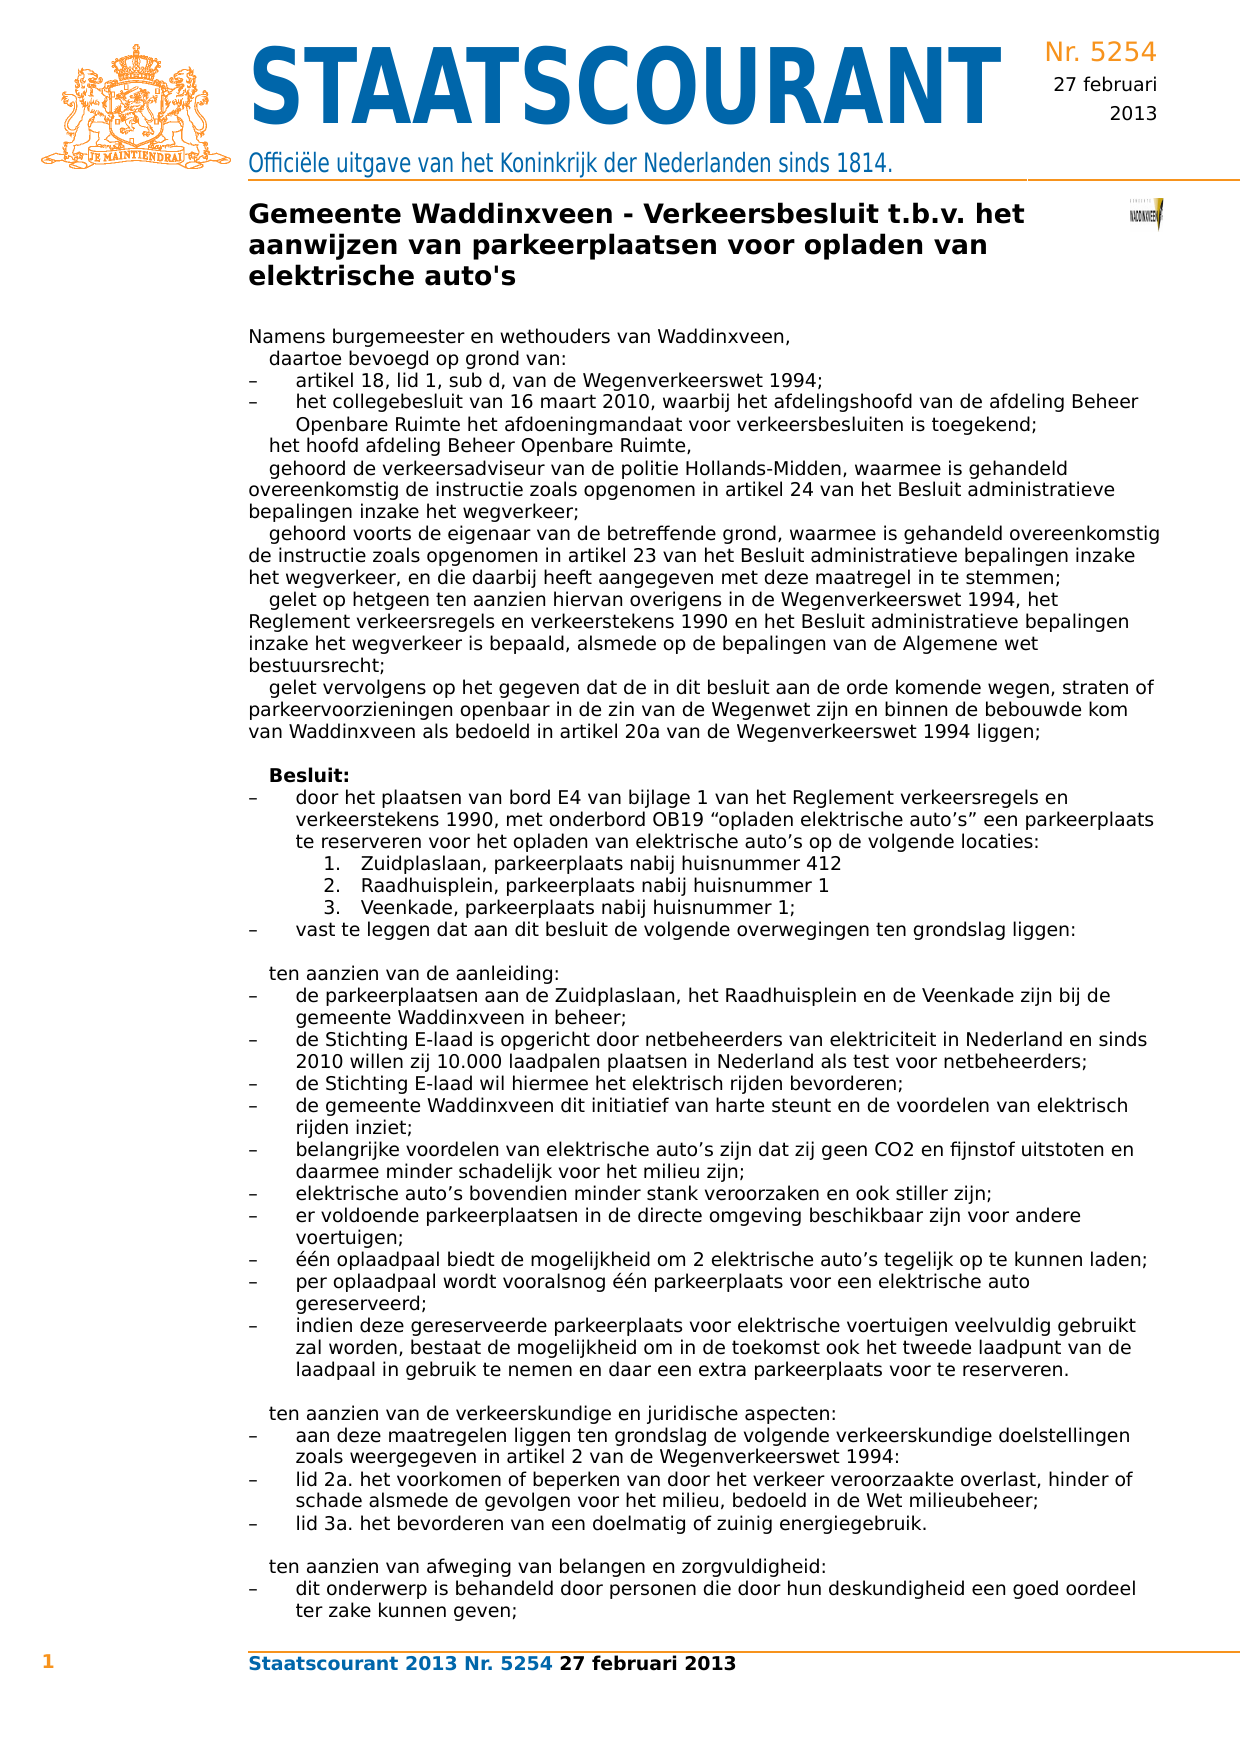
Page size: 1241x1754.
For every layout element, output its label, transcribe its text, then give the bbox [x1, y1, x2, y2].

text gehoord voorts de eigenaar van de betreffende grond, waarmee is gehandeld overeenkomstig de instructie zoals opgenomen in artikel 23 van het Besluit administratieve bepalingen inzake het wegverkeer, en die daarbij heeft aangegeven met deze maatregel in te stemmen; [248, 523, 1163, 589]
text Namens burgemeester en wethouders van Waddinxveen, [248, 326, 1163, 347]
text gelet vervolgens op het gegeven dat de in dit besluit aan de orde komende wegen, straten of parkeervoorzieningen openbaar in de zin van de Wegenwet zijn en binnen de bebouwde kom van Waddinxveen als bedoeld in artikel 20a van de Wegenverkeerswet 1994 liggen; [248, 677, 1163, 743]
list indien deze gereserveerde parkeerplaats voor elektrische voertuigen veelvuldig gebruikt zal worden, bestaat de mogelijkheid om in de toekomst ook het tweede laadpunt van de laadpaal in gebruik te nemen en daar een extra parkeerplaats voor te reserveren. [248, 1314, 1163, 1381]
text Besluit: [248, 765, 1163, 787]
list de Stichting E-laad is opgericht door netbeheerders van elektriciteit in Nederland en sinds 2010 willen zij 10.000 laadpalen plaatsen in Nederland als test voor netbeheerders; [248, 1029, 1163, 1073]
picture [1130, 198, 1164, 232]
list het collegebesluit van 16 maart 2010, waarbij het afdelingshoofd van de afdeling Beheer Openbare Ruimte het afdoeningmandaat voor verkeersbesluiten is toegekend; [248, 391, 1163, 435]
picture [41, 44, 231, 169]
list artikel 18, lid 1, sub d, van de Wegenverkeerswet 1994; [248, 369, 1163, 391]
list één oplaadpaal biedt de mogelijkheid om 2 elektrische auto’s tegelijk op te kunnen laden; [248, 1249, 1163, 1271]
list per oplaadpaal wordt vooralsnog één parkeerplaats voor een elektrische auto gereserveerd; [248, 1271, 1163, 1314]
text het hoofd afdeling Beheer Openbare Ruimte, [248, 435, 1163, 457]
list lid 2a. het voorkomen of beperken van door het verkeer veroorzaakte overlast, hinder of schade alsmede de gevolgen voor het milieu, bedoeld in de Wet milieubeheer; [248, 1468, 1163, 1512]
list de parkeerplaatsen aan de Zuidplaslaan, het Raadhuisplein en de Veenkade zijn bij de gemeente Waddinxveen in beheer; [248, 985, 1163, 1029]
list dit onderwerp is behandeld door personen die door hun deskundigheid een goed oordeel ter zake kunnen geven; [248, 1578, 1163, 1622]
text gehoord de verkeersadviseur van de politie Hollands-Midden, waarmee is gehandeld overeenkomstig de instructie zoals opgenomen in artikel 24 van het Besluit administratieve bepalingen inzake het wegverkeer; [248, 457, 1163, 523]
list elektrische auto’s bovendien minder stank veroorzaken en ook stiller zijn; [248, 1183, 1163, 1205]
text ten aanzien van de verkeerskundige en juridische aspecten: [248, 1402, 1163, 1424]
list de gemeente Waddinxveen dit initiatief van harte steunt en de voordelen van elektrisch rijden inziet; [248, 1095, 1163, 1139]
list vast te leggen dat aan dit besluit de volgende overwegingen ten grondslag liggen: [248, 919, 1163, 941]
text daartoe bevoegd op grond van: [248, 347, 1163, 369]
text gelet op hetgeen ten aanzien hiervan overigens in de Wegenverkeerswet 1994, het Reglement verkeersregels en verkeerstekens 1990 en het Besluit administratieve bepalingen inzake het wegverkeer is bepaald, alsmede op de bepalingen van de Algemene wet bestuursrecht; [248, 589, 1163, 677]
list aan deze maatregelen liggen ten grondslag de volgende verkeerskundige doelstellingen zoals weergegeven in artikel 2 van de Wegenverkeerswet 1994: [248, 1424, 1163, 1468]
list Raadhuisplein, parkeerplaats nabij huisnummer 1 [323, 875, 1163, 897]
text ten aanzien van de aanleiding: [248, 963, 1163, 985]
list door het plaatsen van bord E4 van bijlage 1 van het Reglement verkeersregels en verkeerstekens 1990, met onderbord OB19 “opladen elektrische auto’s” een parkeerplaats te reserveren voor het opladen van elektrische auto’s op de volgende locaties: [248, 787, 1163, 853]
text ten aanzien van afweging van belangen en zorgvuldigheid: [248, 1556, 1163, 1578]
list er voldoende parkeerplaatsen in de directe omgeving beschikbaar zijn voor andere voertuigen; [248, 1205, 1163, 1249]
list Veenkade, parkeerplaats nabij huisnummer 1; [323, 897, 1163, 919]
subtitle Gemeente Waddinxveen - Verkeersbesluit t.b.v. het aanwijzen van parkeerplaatsen voor opladen van elektrische auto's [248, 199, 1163, 292]
list de Stichting E-laad wil hiermee het elektrisch rijden bevorderen; [248, 1073, 1163, 1095]
list Zuidplaslaan, parkeerplaats nabij huisnummer 412 [323, 853, 1163, 875]
list lid 3a. het bevorderen van een doelmatig of zuinig energiegebruik. [248, 1512, 1163, 1534]
list belangrijke voordelen van elektrische auto’s zijn dat zij geen CO2 en fijnstof uitstoten en daarmee minder schadelijk voor het milieu zijn; [248, 1139, 1163, 1183]
